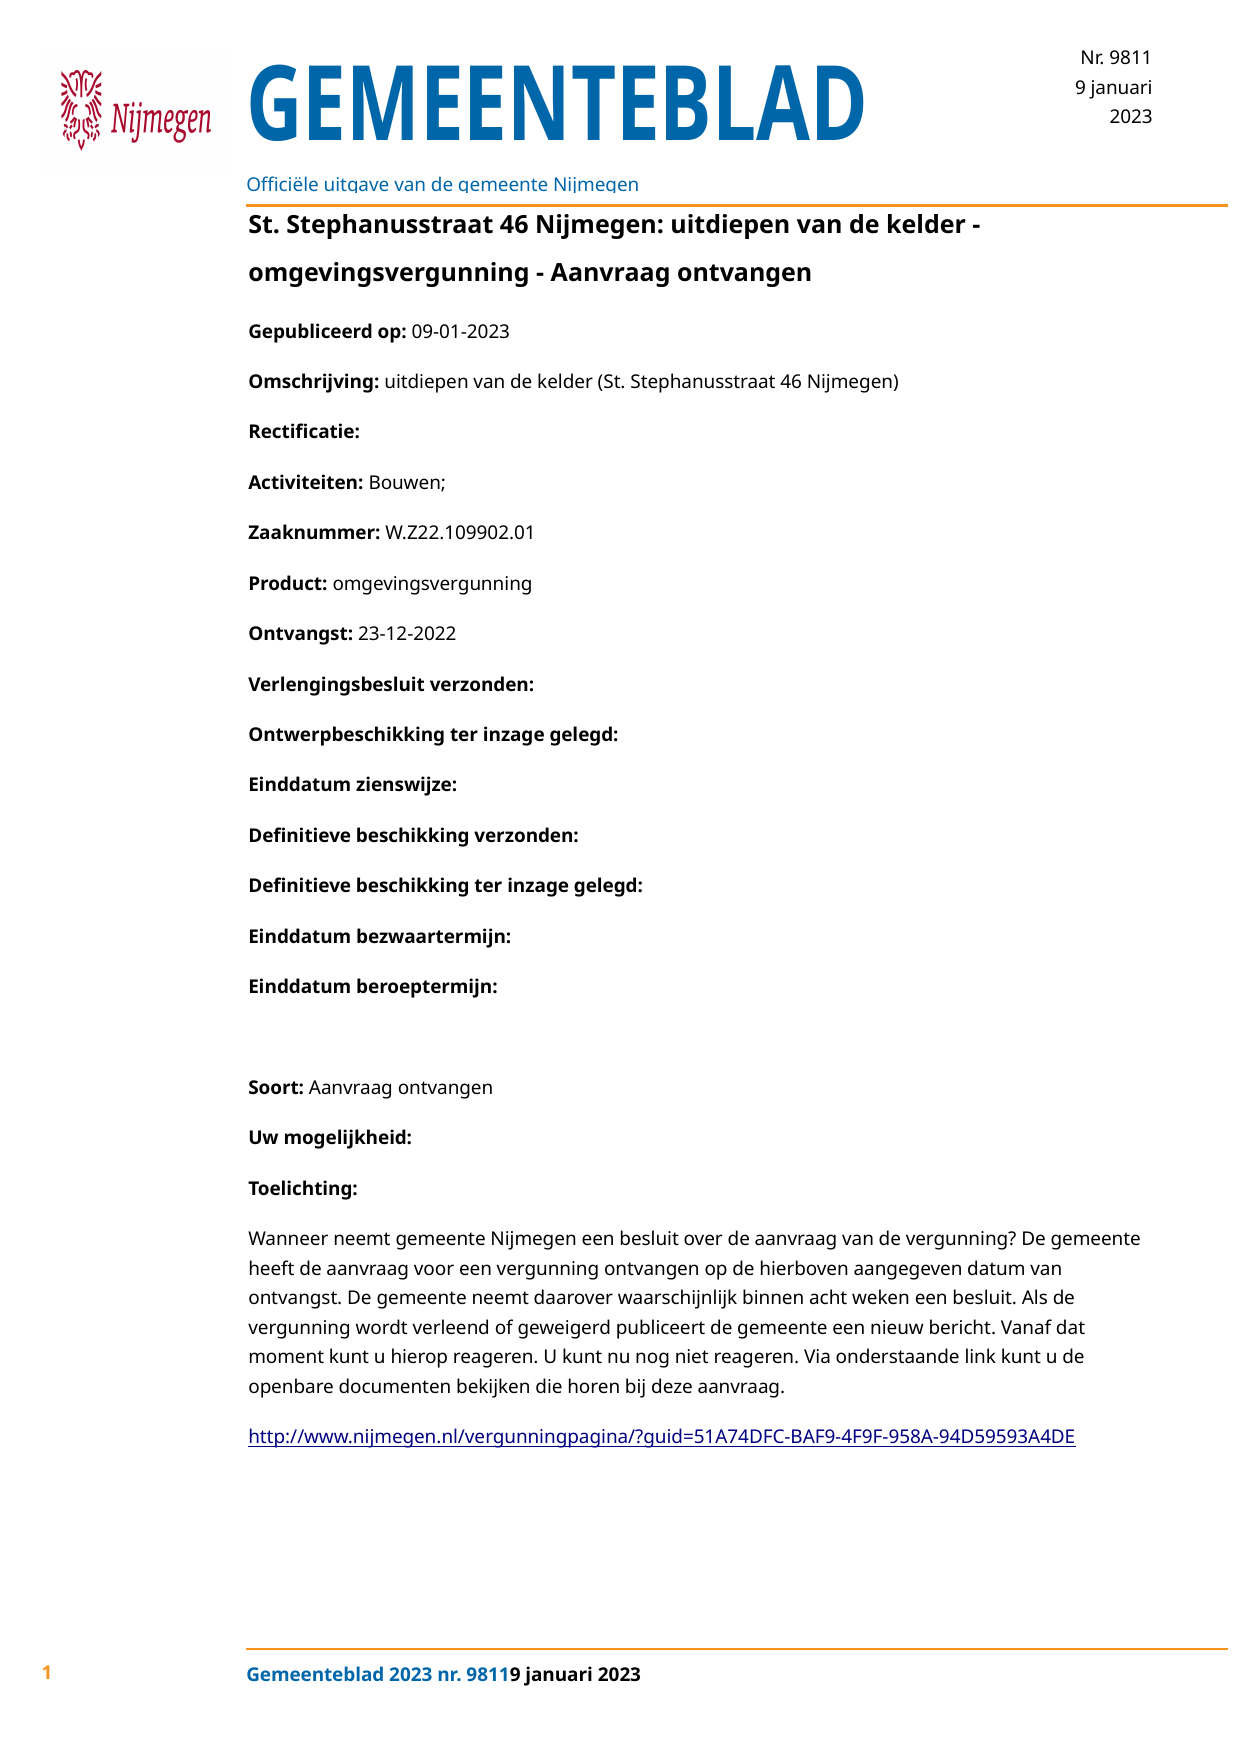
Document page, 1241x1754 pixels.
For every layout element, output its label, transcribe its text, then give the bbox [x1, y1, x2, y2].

text http://www.nijmegen.nl/vergunningpagina/?guid=51A74DFC-BAF9-4F9F-958A-94D59593A4DE [248, 1424, 1152, 1449]
text Gepubliceerd op: 09-01-2023 [248, 318, 1152, 344]
text Rectificatie: [248, 419, 1152, 444]
text Ontvangst: 23-12-2022 [248, 620, 1152, 646]
text Omschrijving: uitdiepen van de kelder (St. Stephanusstraat 46 Nijmegen) [248, 368, 1152, 394]
picture [41, 47, 231, 172]
text Verlengingsbesluit verzonden: [248, 671, 1152, 697]
text Soort: Aanvraag ontvangen [248, 1074, 1152, 1100]
text Zaaknummer: W.Z22.109902.01 [248, 519, 1152, 545]
text Einddatum beroeptermijn: [248, 973, 1152, 999]
text Toelichting: [248, 1175, 1152, 1201]
text Uw mogelijkheid: [248, 1124, 1152, 1150]
text Einddatum zienswijze: [248, 772, 1152, 797]
text Product: omgevingsvergunning [248, 570, 1152, 596]
text Activiteiten: Bouwen; [248, 469, 1152, 495]
text Wanneer neemt gemeente Nijmegen een besluit over de aanvraag van de vergunning? De gemeente heeft de aanvraag voor een vergunning ontvangen op de hierboven aangegeven datum van ontvangst. De gemeente neemt daarover waarschijnlijk binnen acht weken een besluit. Als de vergunning wordt verleend of geweigerd publiceert de gemeente een nieuw bericht. Vanaf dat moment kunt u hierop reageren. U kunt nu nog niet reageren. Via onderstaande link kunt u de openbare documenten bekijken die horen bij deze aanvraag. [248, 1225, 1152, 1399]
text Einddatum bezwaartermijn: [248, 923, 1152, 949]
text Ontwerpbeschikking ter inzage gelegd: [248, 721, 1152, 747]
text St. Stephanusstraat 46 Nijmegen: uitdiepen van de kelder - omgevingsvergunning - Aanvraag ontvangen [248, 207, 1152, 288]
text Definitieve beschikking ter inzage gelegd: [248, 872, 1152, 898]
text Definitieve beschikking verzonden: [248, 822, 1152, 848]
